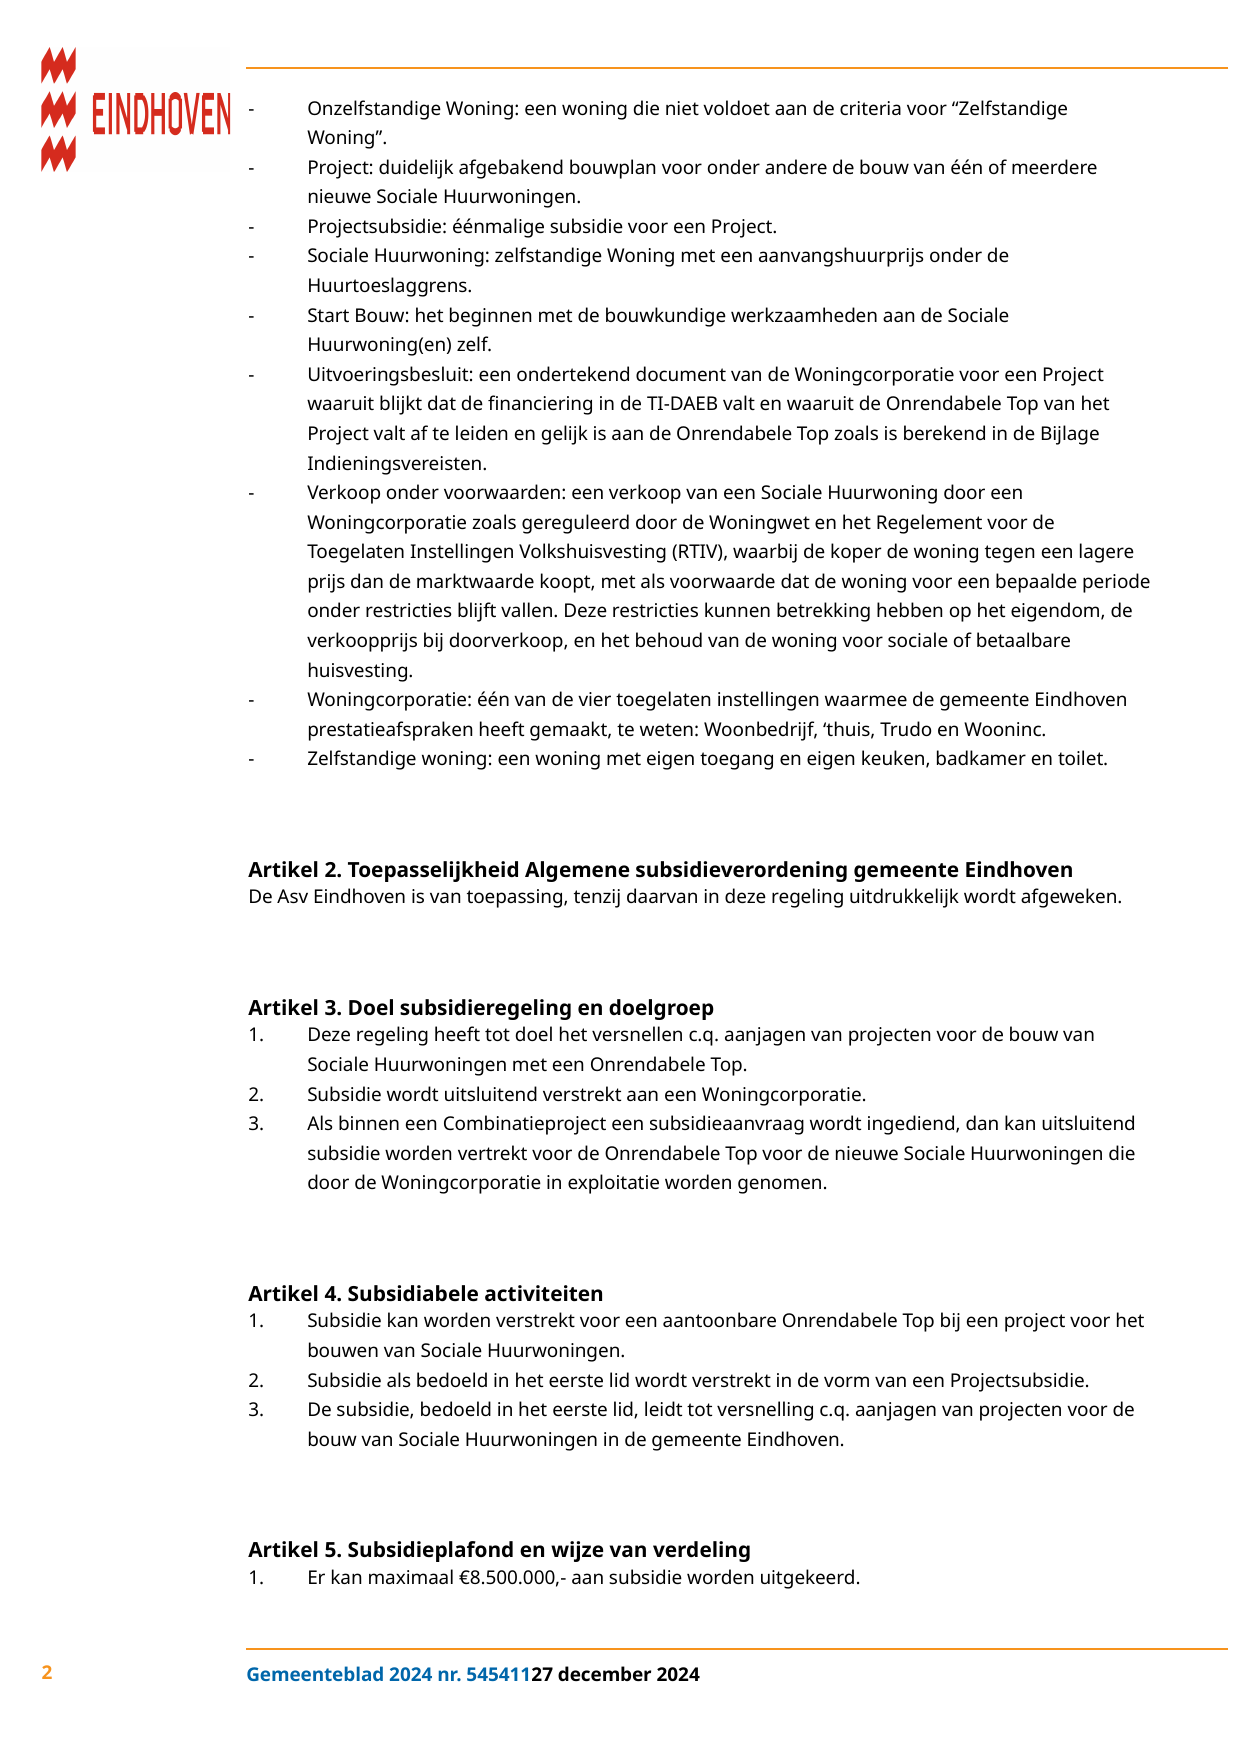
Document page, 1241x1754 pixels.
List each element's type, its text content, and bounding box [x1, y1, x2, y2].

list Woningcorporatie: één van de vier toegelaten instellingen waarmee de gemeente Eindhoven prestatieafspraken heeft gemaakt, te weten: Woonbedrijf, ‘thuis, Trudo en Wooninc. [248, 686, 1152, 742]
text Artikel 5. Subsidieplafond en wijze van verdeling [248, 1536, 1152, 1564]
picture [41, 47, 231, 172]
list Zelfstandige woning: een woning met eigen toegang en eigen keuken, badkamer en toilet. [248, 746, 1152, 771]
text De Asv Eindhoven is van toepassing, tenzij daarvan in deze regeling uitdrukkelijk wordt afgeweken. [248, 884, 1152, 909]
text Artikel 4. Subsidiabele activiteiten [248, 1279, 1152, 1308]
list Subsidie wordt uitsluitend verstrekt aan een Woningcorporatie. [248, 1081, 1152, 1107]
list Onzelfstandige Woning: een woning die niet voldoet aan de criteria voor “Zelfstandige Woning”. [248, 95, 1152, 150]
list Sociale Huurwoning: zelfstandige Woning met een aanvangshuurprijs onder de Huurtoeslaggrens. [248, 243, 1152, 298]
list Project: duidelijk afgebakend bouwplan voor onder andere de bouw van één of meerdere nieuwe Sociale Huurwoningen. [248, 154, 1152, 209]
list Subsidie kan worden verstrekt voor een aantoonbare Onrendabele Top bij een project voor het bouwen van Sociale Huurwoningen. [248, 1308, 1152, 1363]
text Artikel 3. Doel subsidieregeling en doelgroep [248, 993, 1152, 1022]
list Deze regeling heeft tot doel het versnellen c.q. aanjagen van projecten voor de bouw van Sociale Huurwoningen met een Onrendabele Top. [248, 1022, 1152, 1077]
list Subsidie als bedoeld in het eerste lid wordt verstrekt in de vorm van een Projectsubsidie. [248, 1367, 1152, 1392]
list Start Bouw: het beginnen met de bouwkundige werkzaamheden aan de Sociale Huurwoning(en) zelf. [248, 302, 1152, 357]
text Artikel 2. Toepasselijkheid Algemene subsidieverordening gemeente Eindhoven [248, 855, 1152, 884]
list Als binnen een Combinatieproject een subsidieaanvraag wordt ingediend, dan kan uitsluitend subsidie worden vertrekt voor de Onrendabele Top voor de nieuwe Sociale Huurwoningen die door de Woningcorporatie in exploitatie worden genomen. [248, 1110, 1152, 1195]
list Uitvoeringsbesluit: een ondertekend document van de Woningcorporatie voor een Project waaruit blijkt dat de financiering in de TI-DAEB valt en waaruit de Onrendabele Top van het Project valt af te leiden en gelijk is aan de Onrendabele Top zoals is berekend in de Bijlage Indieningsvereisten. [248, 361, 1152, 476]
list Verkoop onder voorwaarden: een verkoop van een Sociale Huurwoning door een Woningcorporatie zoals gereguleerd door de Woningwet en het Regelement voor de Toegelaten Instellingen Volkshuisvesting (RTIV), waarbij de koper de woning tegen een lagere prijs dan de marktwaarde koopt, met als voorwaarde dat de woning voor een bepaalde periode onder restricties blijft vallen. Deze restricties kunnen betrekking hebben op het eigendom, de verkoopprijs bij doorverkoop, en het behoud van de woning voor sociale of betaalbare huisvesting. [248, 479, 1152, 683]
list De subsidie, bedoeld in het eerste lid, leidt tot versnelling c.q. aanjagen van projecten voor de bouw van Sociale Huurwoningen in de gemeente Eindhoven. [248, 1396, 1152, 1452]
list Projectsubsidie: éénmalige subsidie voor een Project. [248, 213, 1152, 239]
list Er kan maximaal €8.500.000,- aan subsidie worden uitgekeerd. [248, 1564, 1152, 1590]
